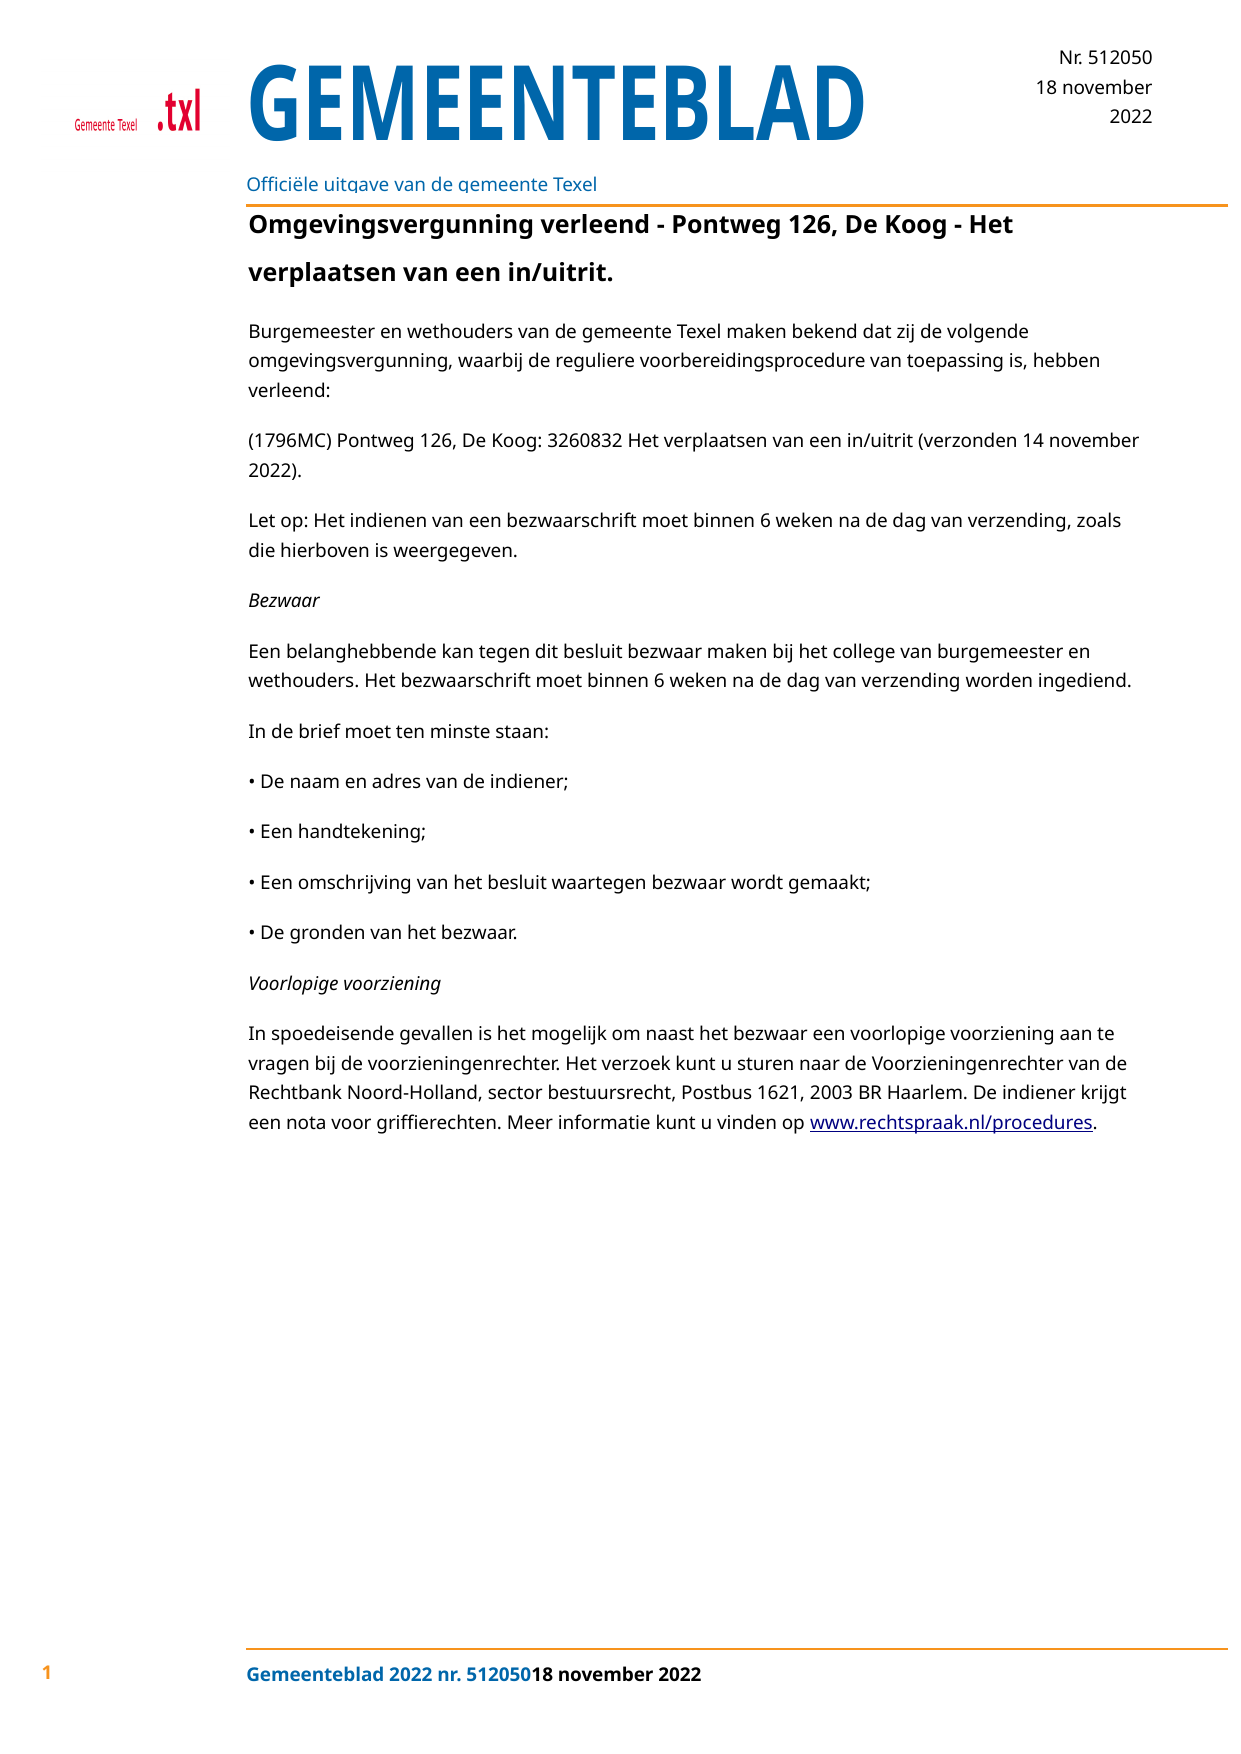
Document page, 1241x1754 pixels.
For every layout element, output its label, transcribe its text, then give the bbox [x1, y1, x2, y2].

text • Een omschrijving van het besluit waartegen bezwaar wordt gemaakt; [248, 869, 1152, 895]
text Voorlopige voorziening [248, 970, 1152, 996]
text (1796MC) Pontweg 126, De Koog: 3260832 Het verplaatsen van een in/uitrit (verzonden 14 november 2022). [248, 427, 1152, 483]
text Let op: Het indienen van een bezwaarschrift moet binnen 6 weken na de dag van verzending, zoals die hierboven is weergegeven. [248, 507, 1152, 563]
picture [41, 47, 231, 172]
text Een belanghebbende kan tegen dit besluit bezwaar maken bij het college van burgemeester en wethouders. Het bezwaarschrift moet binnen 6 weken na de dag van verzending worden ingediend. [248, 638, 1152, 693]
text • Een handtekening; [248, 819, 1152, 844]
text • De naam en adres van de indiener; [248, 768, 1152, 794]
text • De gronden van het bezwaar. [248, 919, 1152, 945]
text In de brief moet ten minste staan: [248, 718, 1152, 744]
text Omgevingsvergunning verleend - Pontweg 126, De Koog - Het verplaatsen van een in/uitrit. [248, 207, 1152, 288]
text Burgemeester en wethouders van de gemeente Texel maken bekend dat zij de volgende omgevingsvergunning, waarbij de reguliere voorbereidingsprocedure van toepassing is, hebben verleend: [248, 318, 1152, 403]
text In spoedeisende gevallen is het mogelijk om naast het bezwaar een voorlopige voorziening aan te vragen bij de voorzieningenrechter. Het verzoek kunt u sturen naar de Voorzieningenrechter van de Rechtbank Noord-Holland, sector bestuursrecht, Postbus 1621, 2003 BR Haarlem. De indiener krijgt een nota voor griffierechten. Meer informatie kunt u vinden op www.rechtspraak.nl/procedures. [248, 1020, 1152, 1135]
text Bezwaar [248, 587, 1152, 613]
